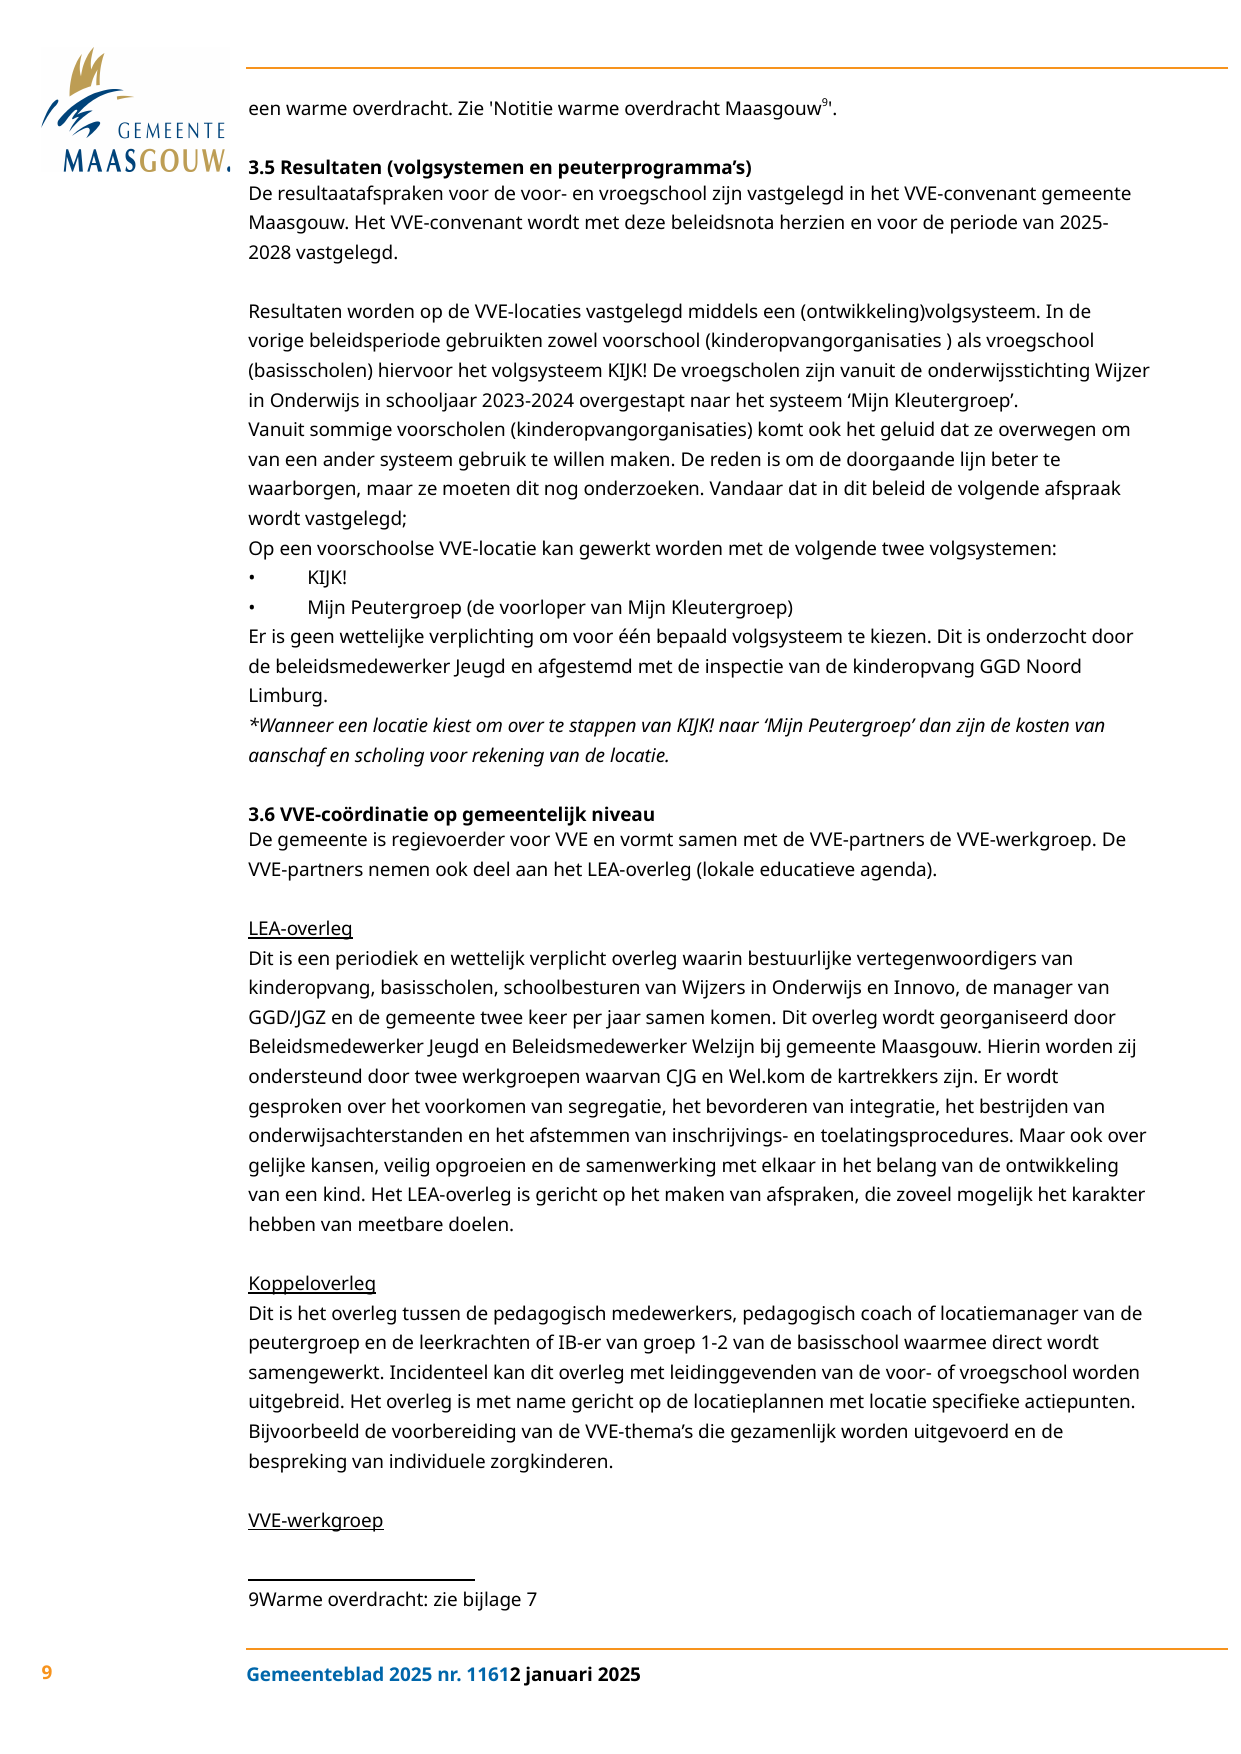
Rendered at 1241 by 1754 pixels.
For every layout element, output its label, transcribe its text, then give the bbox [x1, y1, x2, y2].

text Op een voorschoolse VVE-locatie kan gewerkt worden met de volgende twee volgsystemen: [248, 535, 1152, 560]
text Warme overdracht: zie bijlage 7 [248, 1586, 1152, 1612]
text *Wanneer een locatie kiest om over te stappen van KIJK! naar ‘Mijn Peutergroep’ dan zijn de kosten van aanschaf en scholing voor rekening van de locatie. [248, 712, 1152, 767]
text Vanuit sommige voorscholen (kinderopvangorganisaties) komt ook het geluid dat ze overwegen om van een ander systeem gebruik te willen maken. De reden is om de doorgaande lijn beter te waarborgen, maar ze moeten dit nog onderzoeken. Vandaar dat in dit beleid de volgende afspraak wordt vastgelegd; [248, 416, 1152, 531]
text een warme overdracht. Zie 'Notitie warme overdracht Maasgouw'. [248, 95, 1152, 121]
text Resultaten worden op de VVE-locaties vastgelegd middels een (ontwikkeling)volgsysteem. In de vorige beleidsperiode gebruikten zowel voorschool (kinderopvangorganisaties ) als vroegschool (basisscholen) hiervoor het volgsysteem KIJK! De vroegscholen zijn vanuit de onderwijsstichting Wijzer in Onderwijs in schooljaar 2023-2024 overgestapt naar het systeem ‘Mijn Kleutergroep’. [248, 298, 1152, 412]
text 3.5 Resultaten (volgsystemen en peuterprogramma’s) [248, 154, 1152, 180]
text Koppeloverleg [248, 1270, 1152, 1296]
text De gemeente is regievoerder voor VVE en vormt samen met de VVE-partners de VVE-werkgroep. De VVE-partners nemen ook deel aan het LEA-overleg (lokale educatieve agenda). [248, 827, 1152, 882]
text 3.6 VVE-coördinatie op gemeentelijk niveau [248, 801, 1152, 827]
list Mijn Peutergroep (de voorloper van Mijn Kleutergroep) [248, 594, 1152, 619]
text De resultaatafspraken voor de voor- en vroegschool zijn vastgelegd in het VVE-convenant gemeente Maasgouw. Het VVE-convenant wordt met deze beleidsnota herzien en voor de periode van 2025-2028 vastgelegd. [248, 180, 1152, 264]
text VVE-werkgroep [248, 1507, 1152, 1533]
picture [41, 47, 231, 172]
list KIJK! [248, 564, 1152, 590]
text Dit is het overleg tussen de pedagogisch medewerkers, pedagogisch coach of locatiemanager van de peutergroep en de leerkrachten of IB-er van groep 1-2 van de basisschool waarmee direct wordt samengewerkt. Incidenteel kan dit overleg met leidinggevenden van de voor- of vroegschool worden uitgebreid. Het overleg is met name gericht op de locatieplannen met locatie specifieke actiepunten. Bijvoorbeeld de voorbereiding van de VVE-thema’s die gezamenlijk worden uitgevoerd en de bespreking van individuele zorgkinderen. [248, 1300, 1152, 1474]
text LEA-overleg [248, 915, 1152, 941]
text Er is geen wettelijke verplichting om voor één bepaald volgsysteem te kiezen. Dit is onderzocht door de beleidsmedewerker Jeugd en afgestemd met de inspectie van de kinderopvang GGD Noord Limburg. [248, 623, 1152, 708]
text Dit is een periodiek en wettelijk verplicht overleg waarin bestuurlijke vertegenwoordigers van kinderopvang, basisscholen, schoolbesturen van Wijzers in Onderwijs en Innovo, de manager van GGD/JGZ en de gemeente twee keer per jaar samen komen. Dit overleg wordt georganiseerd door Beleidsmedewerker Jeugd en Beleidsmedewerker Welzijn bij gemeente Maasgouw. Hierin worden zij ondersteund door twee werkgroepen waarvan CJG en Wel.kom de kartrekkers zijn. Er wordt gesproken over het voorkomen van segregatie, het bevorderen van integratie, het bestrijden van onderwijsachterstanden en het afstemmen van inschrijvings- en toelatingsprocedures. Maar ook over gelijke kansen, veilig opgroeien en de samenwerking met elkaar in het belang van de ontwikkeling van een kind. Het LEA-overleg is gericht op het maken van afspraken, die zoveel mogelijk het karakter hebben van meetbare doelen. [248, 945, 1152, 1237]
